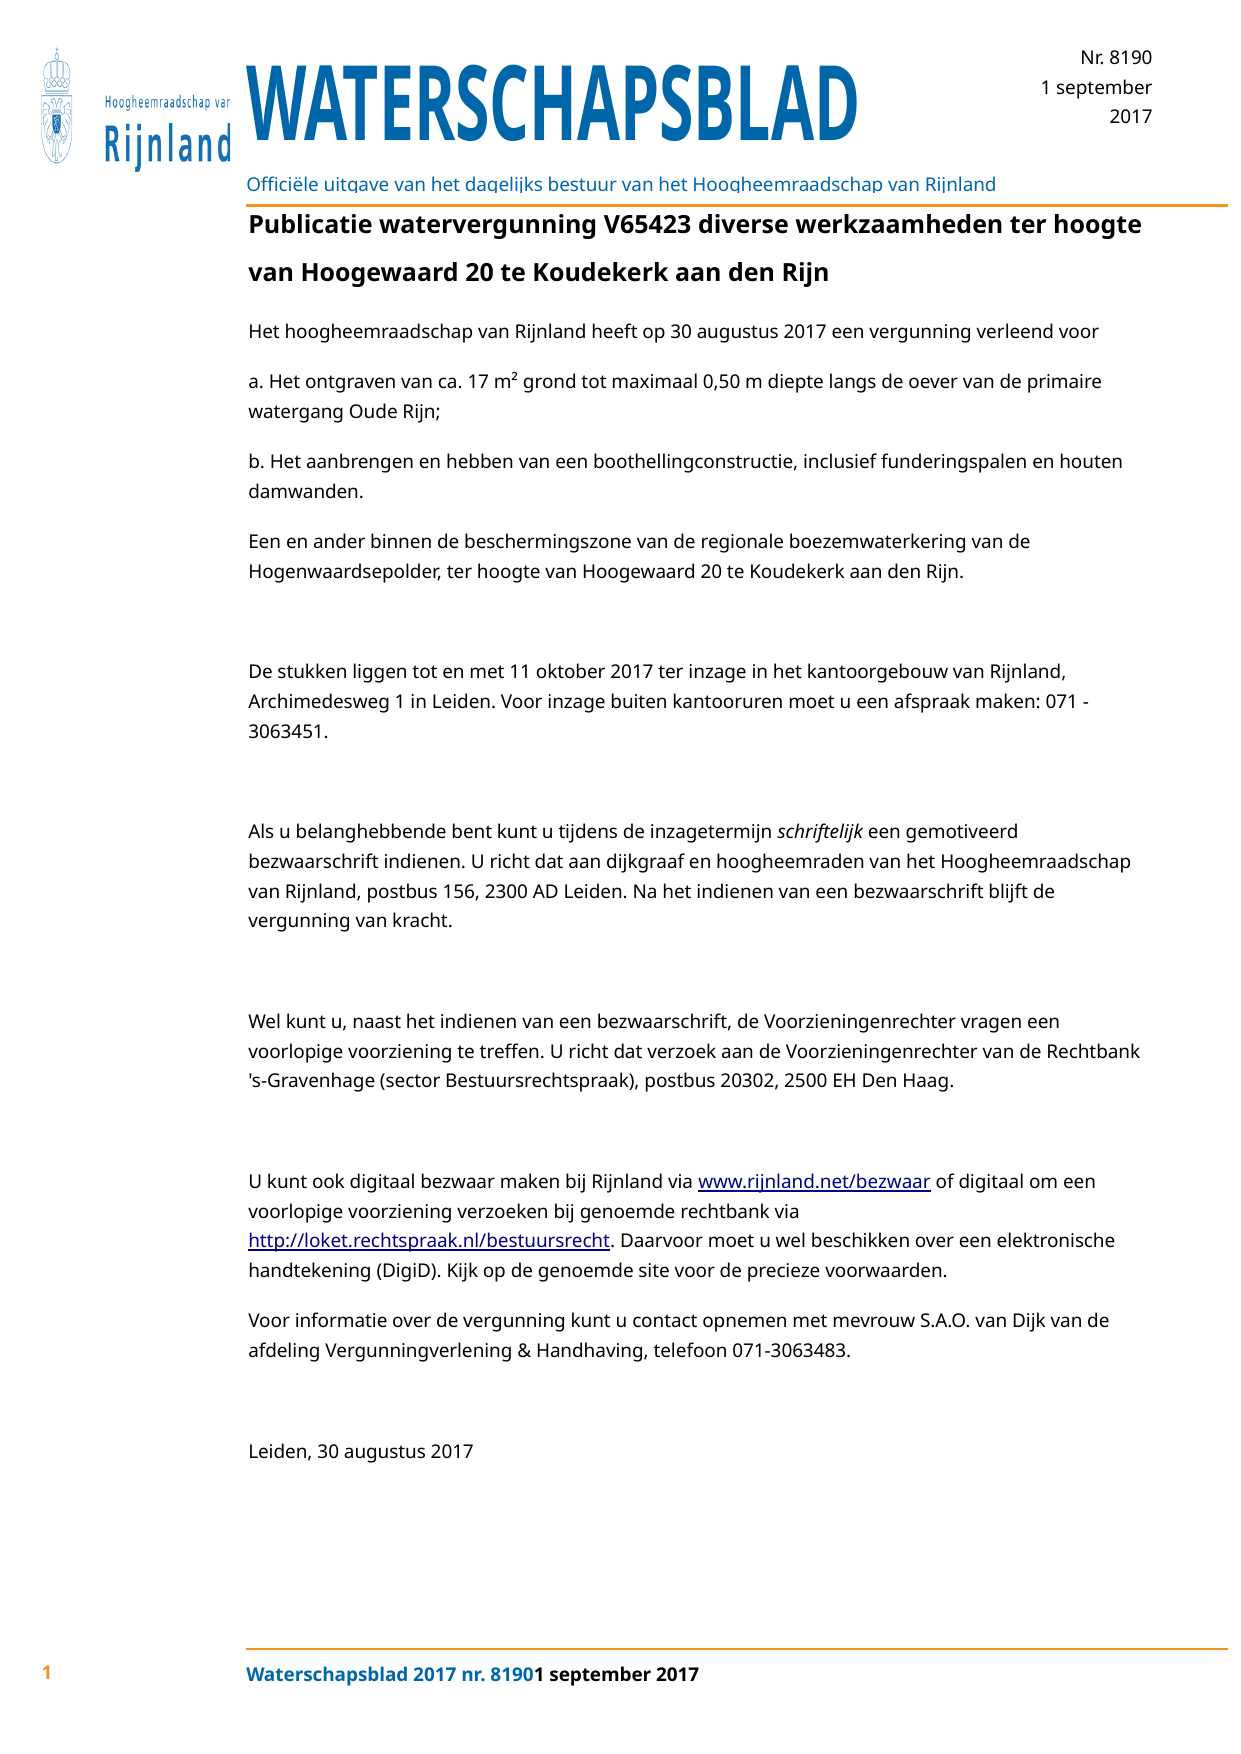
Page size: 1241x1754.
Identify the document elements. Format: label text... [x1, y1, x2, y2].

text De stukken liggen tot en met 11 oktober 2017 ter inzage in het kantoorgebouw van Rijnland, Archimedesweg 1 in Leiden. Voor inzage buiten kantooruren moet u een afspraak maken: 071 - 3063451. [248, 659, 1152, 744]
text Voor informatie over de vergunning kunt u contact opnemen met mevrouw S.A.O. van Dijk van de afdeling Vergunningverlening & Handhaving, telefoon 071-3063483. [248, 1307, 1152, 1363]
text Publicatie watervergunning V65423 diverse werkzaamheden ter hoogte van Hoogewaard 20 te Koudekerk aan den Rijn [248, 207, 1152, 288]
text b. Het aanbrengen en hebben van een boothellingconstructie, inclusief funderingspalen en houten damwanden. [248, 448, 1152, 504]
text Een en ander binnen de beschermingszone van de regionale boezemwaterkering van de Hogenwaardsepolder, ter hoogte van Hoogewaard 20 te Koudekerk aan den Rijn. [248, 528, 1152, 584]
text Als u belanghebbende bent kunt u tijdens de inzagetermijn schriftelijk een gemotiveerd bezwaarschrift indienen. U richt dat aan dijkgraaf en hoogheemraden van het Hoogheemraadschap van Rijnland, postbus 156, 2300 AD Leiden. Na het indienen van een bezwaarschrift blijft de vergunning van kracht. [248, 819, 1152, 933]
text Wel kunt u, naast het indienen van een bezwaarschrift, de Voorzieningenrechter vragen een voorlopige voorziening te treffen. U richt dat verzoek aan de Voorzieningenrechter van de Rechtbank 's-Gravenhage (sector Bestuursrechtspraak), postbus 20302, 2500 EH Den Haag. [248, 1008, 1152, 1093]
text Het hoogheemraadschap van Rijnland heeft op 30 augustus 2017 een vergunning verleend voor [248, 318, 1152, 344]
text U kunt ook digitaal bezwaar maken bij Rijnland via www.rijnland.net/bezwaar of digitaal om een voorlopige voorziening verzoeken bij genoemde rechtbank via http://loket.rechtspraak.nl/bestuursrecht. Daarvoor moet u wel beschikken over een elektronische handtekening (DigiD). Kijk op de genoemde site voor de precieze voorwaarden. [248, 1168, 1152, 1283]
text Leiden, 30 augustus 2017 [248, 1438, 1152, 1464]
picture [41, 47, 231, 172]
text a. Het ontgraven van ca. 17 m² grond tot maximaal 0,50 m diepte langs de oever van de primaire watergang Oude Rijn; [248, 368, 1152, 424]
